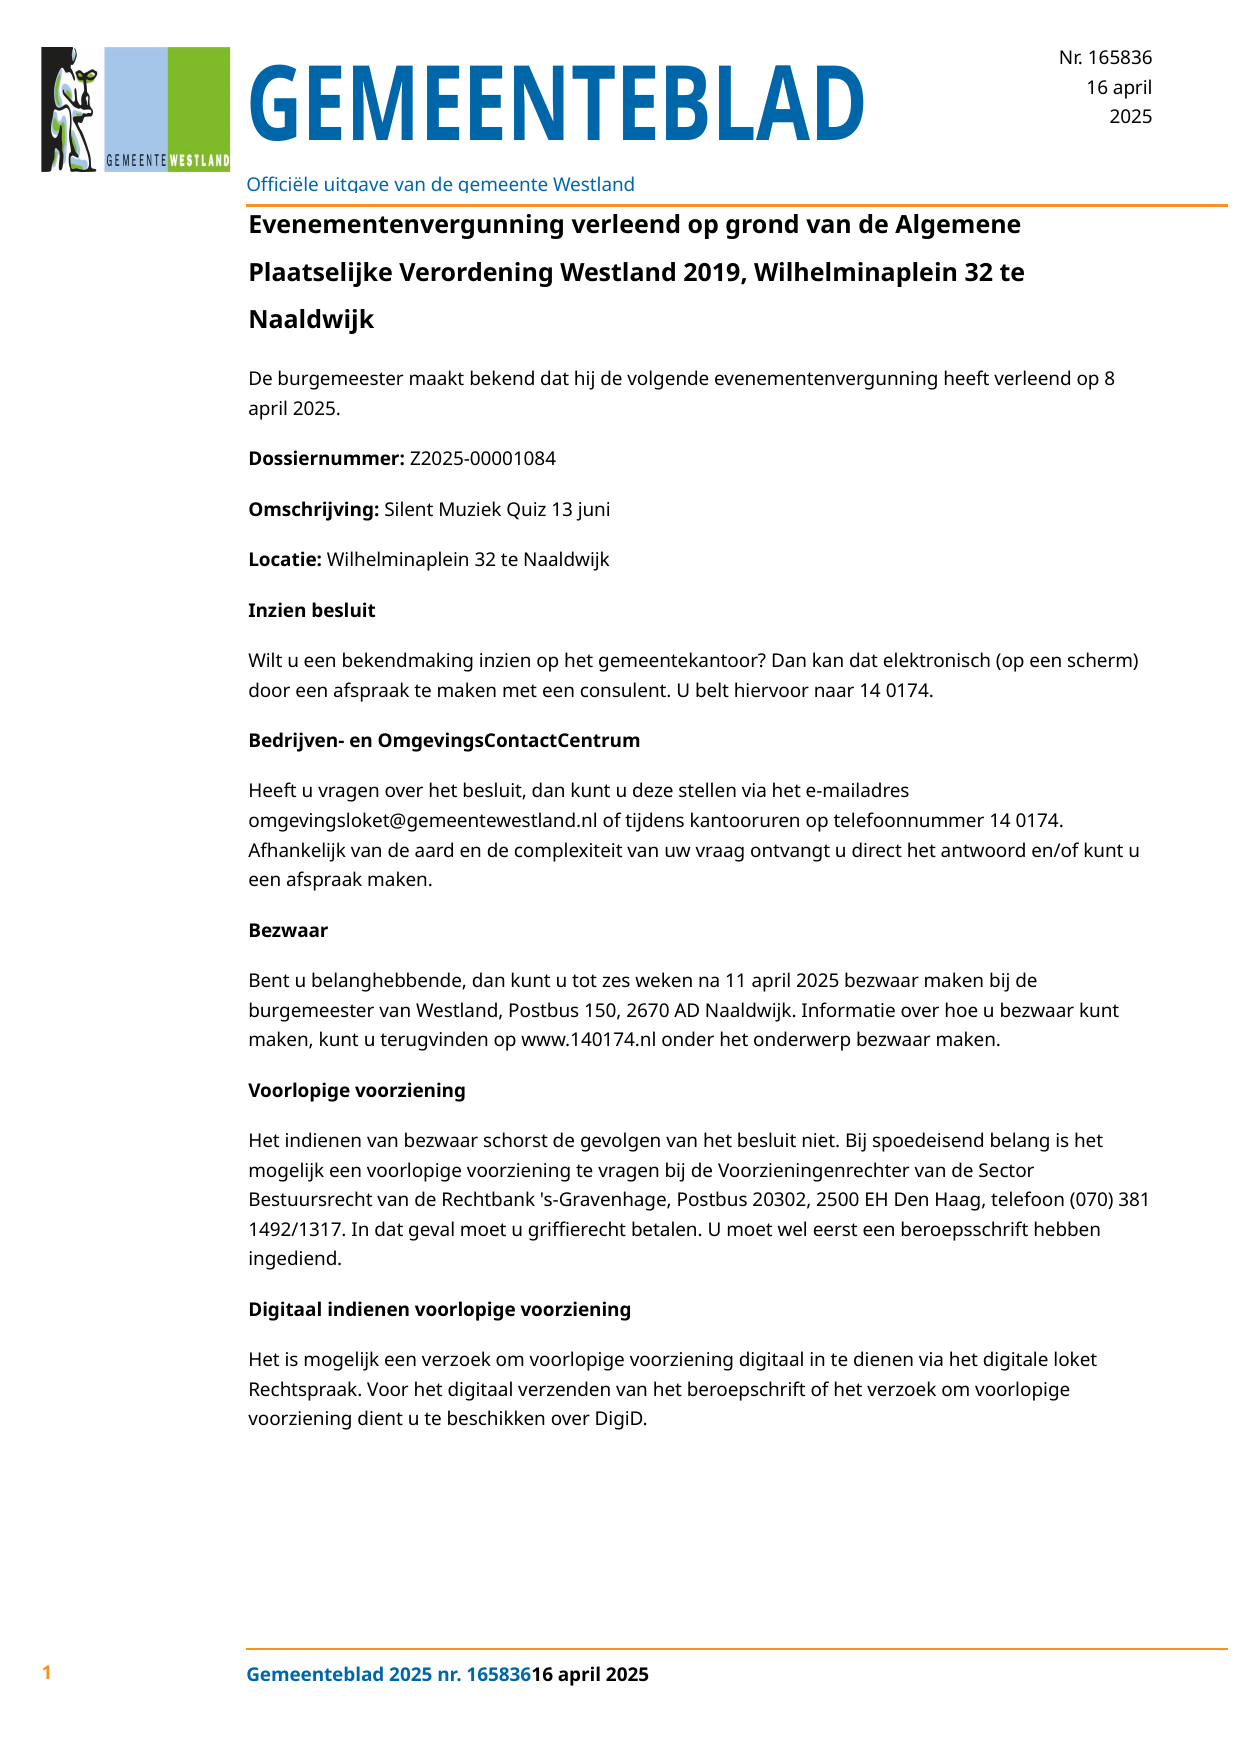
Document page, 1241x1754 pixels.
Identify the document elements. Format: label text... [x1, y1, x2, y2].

text Bent u belanghebbende, dan kunt u tot zes weken na 11 april 2025 bezwaar maken bij de burgemeester van Westland, Postbus 150, 2670 AD Naaldwijk. Informatie over hoe u bezwaar kunt maken, kunt u terugvinden op www.140174.nl onder het onderwerp bezwaar maken. [248, 967, 1152, 1052]
text Evenementenvergunning verleend op grond van de Algemene Plaatselijke Verordening Westland 2019, Wilhelminaplein 32 te Naaldwijk [248, 207, 1152, 336]
text Locatie: Wilhelminaplein 32 te Naaldwijk [248, 546, 1152, 572]
text Het indienen van bezwaar schorst de gevolgen van het besluit niet. Bij spoedeisend belang is het mogelijk een voorlopige voorziening te vragen bij de Voorzieningenrechter van de Sector Bestuursrecht van de Rechtbank 's-Gravenhage, Postbus 20302, 2500 EH Den Haag, telefoon (070) 381 1492/1317. In dat geval moet u griffierecht betalen. U moet wel eerst een beroepsschrift hebben ingediend. [248, 1127, 1152, 1271]
text Voorlopige voorziening [248, 1077, 1152, 1102]
text Bezwaar [248, 917, 1152, 942]
text Omschrijving: Silent Muziek Quiz 13 juni [248, 496, 1152, 522]
text Heeft u vragen over het besluit, dan kunt u deze stellen via het e-mailadres omgevingsloket@gemeentewestland.nl of tijdens kantooruren op telefoonnummer 14 0174. Afhankelijk van de aard en de complexiteit van uw vraag ontvangt u direct het antwoord en/of kunt u een afspraak maken. [248, 778, 1152, 892]
text De burgemeester maakt bekend dat hij de volgende evenementenvergunning heeft verleend op 8 april 2025. [248, 366, 1152, 421]
text Inzien besluit [248, 597, 1152, 622]
picture [41, 47, 231, 172]
text Digitaal indienen voorlopige voorziening [248, 1296, 1152, 1322]
text Dossiernummer: Z2025-00001084 [248, 446, 1152, 471]
text Bedrijven- en OmgevingsContactCentrum [248, 727, 1152, 753]
text Het is mogelijk een verzoek om voorlopige voorziening digitaal in te dienen via het digitale loket Rechtspraak. Voor het digitaal verzenden van het beroepschrift of het verzoek om voorlopige voorziening dient u te beschikken over DigiD. [248, 1346, 1152, 1431]
text Wilt u een bekendmaking inzien op het gemeentekantoor? Dan kan dat elektronisch (op een scherm) door een afspraak te maken met een consulent. U belt hiervoor naar 14 0174. [248, 647, 1152, 702]
